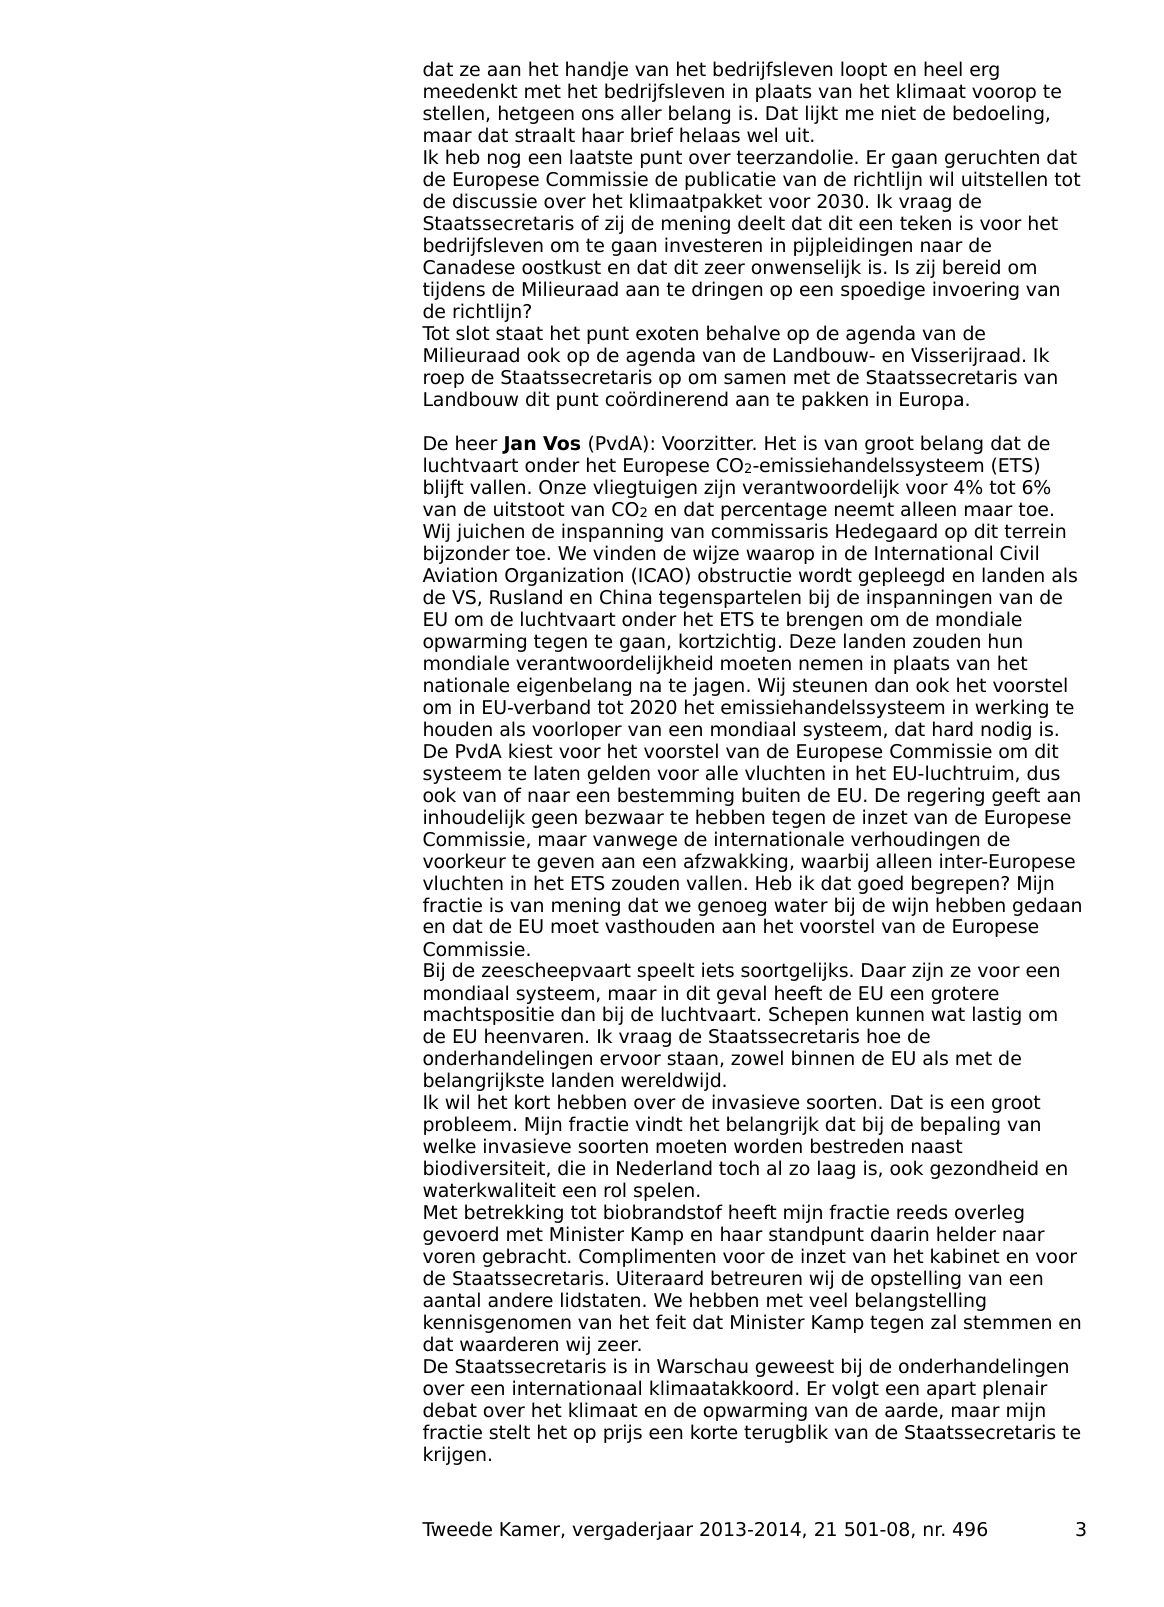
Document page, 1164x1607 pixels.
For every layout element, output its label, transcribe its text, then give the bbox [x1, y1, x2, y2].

text Bij de zeescheepvaart speelt iets soortgelijks. Daar zijn ze voor een mondiaal systeem, maar in dit geval heeft de EU een grotere machtspositie dan bij de luchtvaart. Schepen kunnen wat lastig om de EU heenvaren. Ik vraag de Staatssecretaris hoe de onderhandelingen ervoor staan, zowel binnen de EU als met de belangrijkste landen wereldwijd. [422, 960, 1087, 1092]
text Ik wil het kort hebben over de invasieve soorten. Dat is een groot probleem. Mijn fractie vindt het belangrijk dat bij de bepaling van welke invasieve soorten moeten worden bestreden naast biodiversiteit, die in Nederland toch al zo laag is, ook gezondheid en waterkwaliteit een rol spelen. [422, 1092, 1087, 1202]
text Ik heb nog een laatste punt over teerzandolie. Er gaan geruchten dat de Europese Commissie de publicatie van de richtlijn wil uitstellen tot de discussie over het klimaatpakket voor 2030. Ik vraag de Staatssecretaris of zij de mening deelt dat dit een teken is voor het bedrijfsleven om te gaan investeren in pijpleidingen naar de Canadese oostkust en dat dit zeer onwenselijk is. Is zij bereid om tijdens de Milieuraad aan te dringen op een spoedige invoering van de richtlijn? [422, 147, 1087, 323]
text dat ze aan het handje van het bedrijfsleven loopt en heel erg meedenkt met het bedrijfsleven in plaats van het klimaat voorop te stellen, hetgeen ons aller belang is. Dat lijkt me niet de bedoeling, maar dat straalt haar brief helaas wel uit. [422, 59, 1087, 147]
text Met betrekking tot biobrandstof heeft mijn fractie reeds overleg gevoerd met Minister Kamp en haar standpunt daarin helder naar voren gebracht. Complimenten voor de inzet van het kabinet en voor de Staatssecretaris. Uiteraard betreuren wij de opstelling van een aantal andere lidstaten. We hebben met veel belangstelling kennisgenomen van het feit dat Minister Kamp tegen zal stemmen en dat waarderen wij zeer. [422, 1202, 1087, 1356]
text Tot slot staat het punt exoten behalve op de agenda van de Milieuraad ook op de agenda van de Landbouw- en Visserijraad. Ik roep de Staatssecretaris op om samen met de Staatssecretaris van Landbouw dit punt coördinerend aan te pakken in Europa. [422, 323, 1087, 411]
text De heer Jan Vos (PvdA): Voorzitter. Het is van groot belang dat de luchtvaart onder het Europese CO2-emissiehandelssysteem (ETS) blijft vallen. Onze vliegtuigen zijn verantwoordelijk voor 4% tot 6% van de uitstoot van CO2 en dat percentage neemt alleen maar toe. Wij juichen de inspanning van commissaris Hedegaard op dit terrein bijzonder toe. We vinden de wijze waarop in de International Civil Aviation Organization (ICAO) obstructie wordt gepleegd en landen als de VS, Rusland en China tegenspartelen bij de inspanningen van de EU om de luchtvaart onder het ETS te brengen om de mondiale opwarming tegen te gaan, kortzichtig. Deze landen zouden hun mondiale verantwoordelijkheid moeten nemen in plaats van het nationale eigenbelang na te jagen. Wij steunen dan ook het voorstel om in EU-verband tot 2020 het emissiehandelssysteem in werking te houden als voorloper van een mondiaal systeem, dat hard nodig is. De PvdA kiest voor het voorstel van de Europese Commissie om dit systeem te laten gelden voor alle vluchten in het EU-luchtruim, dus ook van of naar een bestemming buiten de EU. De regering geeft aan inhoudelijk geen bezwaar te hebben tegen de inzet van de Europese Commissie, maar vanwege de internationale verhoudingen de voorkeur te geven aan een afzwakking, waarbij alleen inter-Europese vluchten in het ETS zouden vallen. Heb ik dat goed begrepen? Mijn fractie is van mening dat we genoeg water bij de wijn hebben gedaan en dat de EU moet vasthouden aan het voorstel van de Europese Commissie. [422, 433, 1087, 960]
text De Staatssecretaris is in Warschau geweest bij de onderhandelingen over een internationaal klimaatakkoord. Er volgt een apart plenair debat over het klimaat en de opwarming van de aarde, maar mijn fractie stelt het op prijs een korte terugblik van de Staatssecretaris te krijgen. [422, 1356, 1087, 1466]
